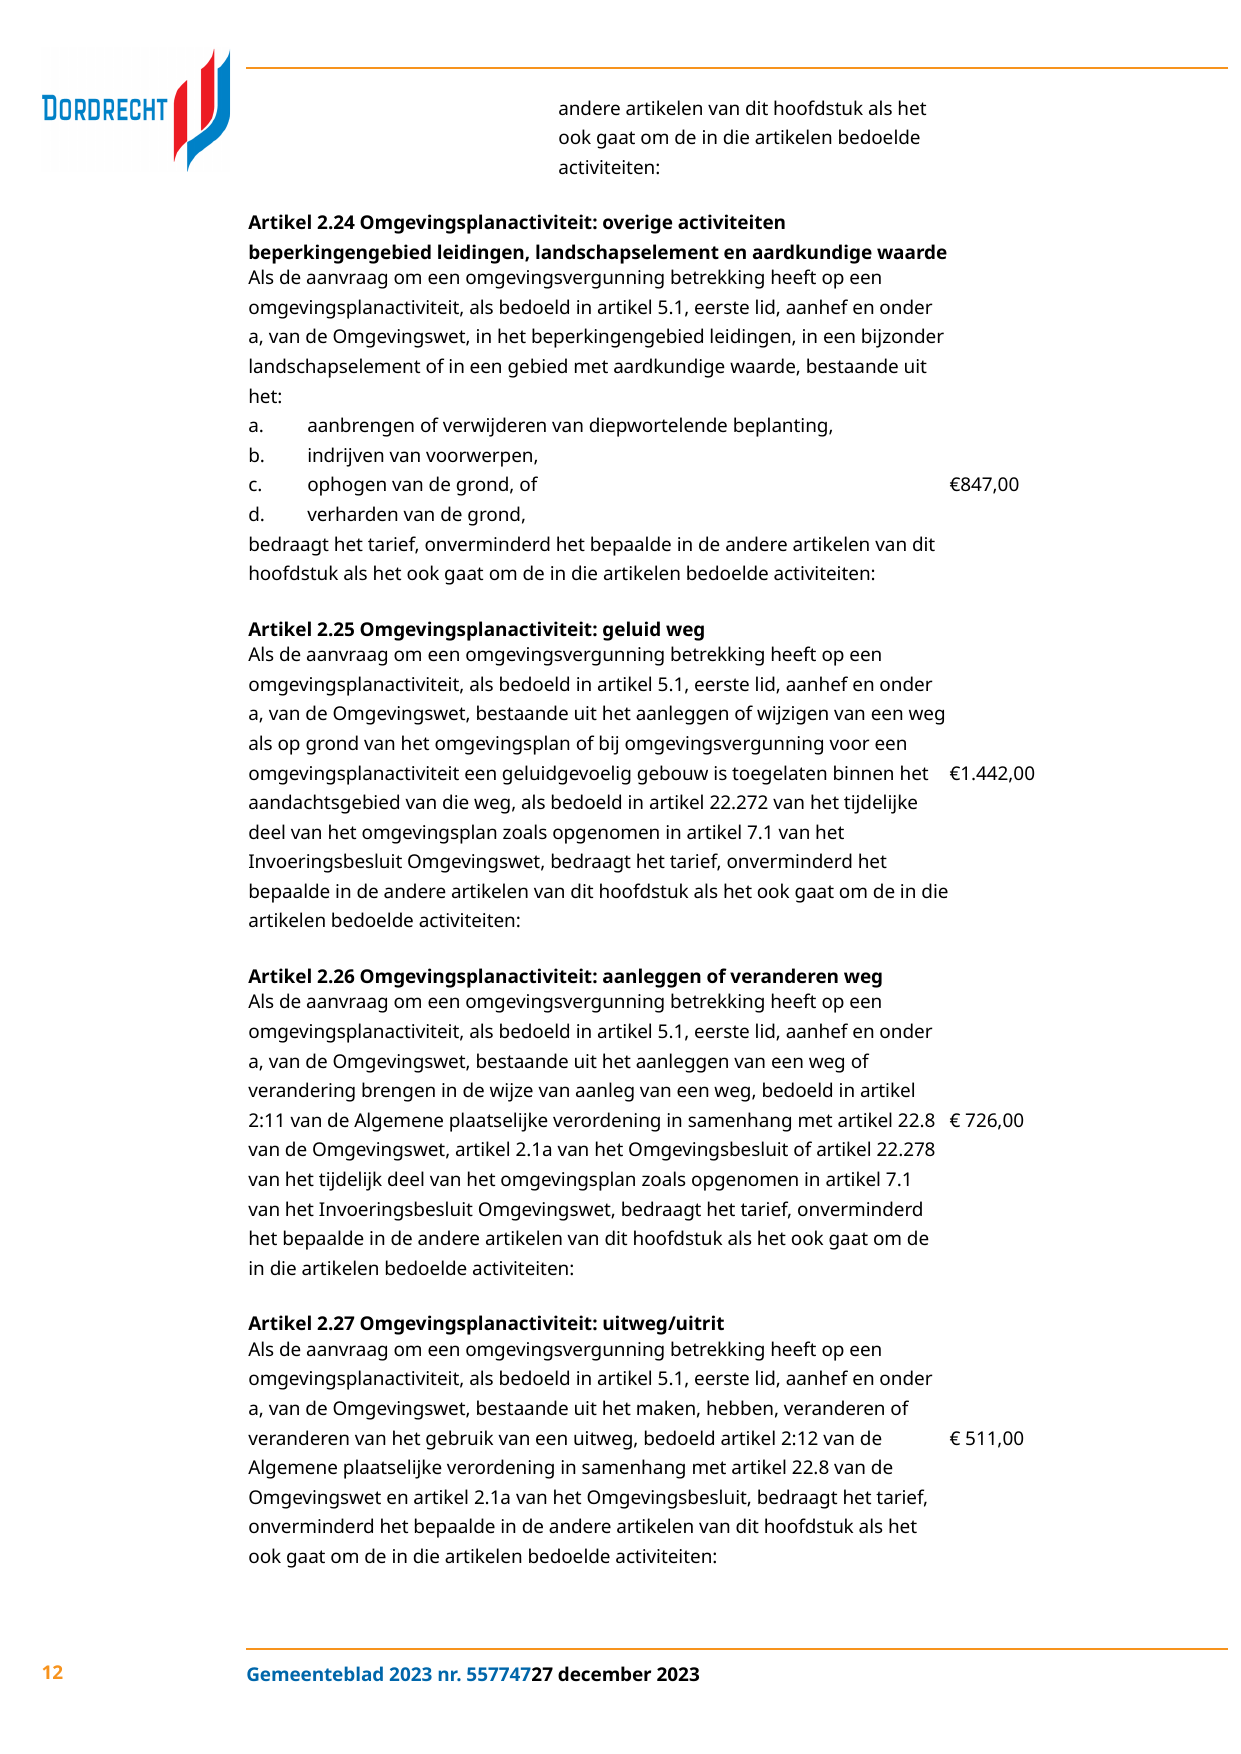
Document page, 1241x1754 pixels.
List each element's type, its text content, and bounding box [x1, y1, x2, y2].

table_cell Als de aanvraag om een omgevingsvergunning betrekking heeft op een omgevingsplanactiviteit, als bedoeld in artikel 5.1, eerste lid, aanhef en onder a, van de Omgevingswet, in het beperkingengebied leidingen, in een bijzonder landschapselement of in een gebied met aardkundige waarde, bestaande uit het: aanbrengen of verwijderen van diepwortelende beplanting, indrijven van voorwerpen, ophogen van de grond, of verharden van de grond, bedraagt het tarief, onverminderd het bepaalde in de andere artikelen van dit hoofdstuk als het ook gaat om de in die artikelen bedoelde activiteiten: [248, 265, 949, 586]
table_cell Artikel 2.26 Omgevingsplanactiviteit: aanleggen of veranderen weg [248, 934, 949, 989]
table_cell [949, 1569, 1152, 1594]
table_cell €847,00 [949, 265, 1152, 586]
table_cell Als de aanvraag om een omgevingsvergunning betrekking heeft op een omgevingsplanactiviteit, als bedoeld in artikel 5.1, eerste lid, aanhef en onder a, van de Omgevingswet, bestaande uit het aanleggen of wijzigen van een weg als op grond van het omgevingsplan of bij omgevingsvergunning voor een omgevingsplanactiviteit een geluidgevoelig gebouw is toegelaten binnen het aandachtsgebied van die weg, als bedoeld in artikel 22.272 van het tijdelijke deel van het omgevingsplan zoals opgenomen in artikel 7.1 van het Invoeringsbesluit Omgevingswet, bedraagt het tarief, onverminderd het bepaalde in de andere artikelen van dit hoofdstuk als het ook gaat om de in die artikelen bedoelde activiteiten: [248, 641, 949, 933]
table_cell Artikel 2.25 Omgevingsplanactiviteit: geluid weg [248, 586, 949, 641]
table_cell [949, 1281, 1152, 1336]
table_cell € 726,00 [949, 989, 1152, 1281]
table_cell € 511,00 [949, 1336, 1152, 1569]
table_cell Artikel 2.27 Omgevingsplanactiviteit: uitweg/uitrit [248, 1281, 949, 1336]
table_cell [949, 180, 1152, 264]
table_cell €1.442,00 [949, 641, 1152, 933]
table_cell [248, 1569, 949, 1594]
table_cell [949, 934, 1152, 989]
table_cell Als de aanvraag om een omgevingsvergunning betrekking heeft op een omgevingsplanactiviteit, als bedoeld in artikel 5.1, eerste lid, aanhef en onder a, van de Omgevingswet, bestaande uit het aanleggen van een weg of verandering brengen in de wijze van aanleg van een weg, bedoeld in artikel 2:11 van de Algemene plaatselijke verordening in samenhang met artikel 22.8 van de Omgevingswet, artikel 2.1a van het Omgevingsbesluit of artikel 22.278 van het tijdelijk deel van het omgevingsplan zoals opgenomen in artikel 7.1 van het Invoeringsbesluit Omgevingswet, bedraagt het tarief, onverminderd het bepaalde in de andere artikelen van dit hoofdstuk als het ook gaat om de in die artikelen bedoelde activiteiten: [248, 989, 949, 1281]
table_cell Artikel 2.24 Omgevingsplanactiviteit: overige activiteiten beperkingengebied leidingen, landschapselement en aardkundige waarde [248, 180, 949, 264]
table_cell [949, 95, 1152, 180]
table_cell Als de aanvraag om een omgevingsvergunning betrekking heeft op een omgevingsplanactiviteit, als bedoeld in artikel 5.1, eerste lid, aanhef en onder a, van de Omgevingswet, bestaande uit het maken, hebben, veranderen of veranderen van het gebruik van een uitweg, bedoeld artikel 2:12 van de Algemene plaatselijke verordening in samenhang met artikel 22.8 van de Omgevingswet en artikel 2.1a van het Omgevingsbesluit, bedraagt het tarief, onverminderd het bepaalde in de andere artikelen van dit hoofdstuk als het ook gaat om de in die artikelen bedoelde activiteiten: [248, 1336, 949, 1569]
table_cell andere artikelen van dit hoofdstuk als het ook gaat om de in die artikelen bedoelde activiteiten: [558, 95, 949, 180]
table_cell [949, 586, 1152, 641]
table_cell [248, 95, 558, 180]
picture [41, 47, 231, 172]
